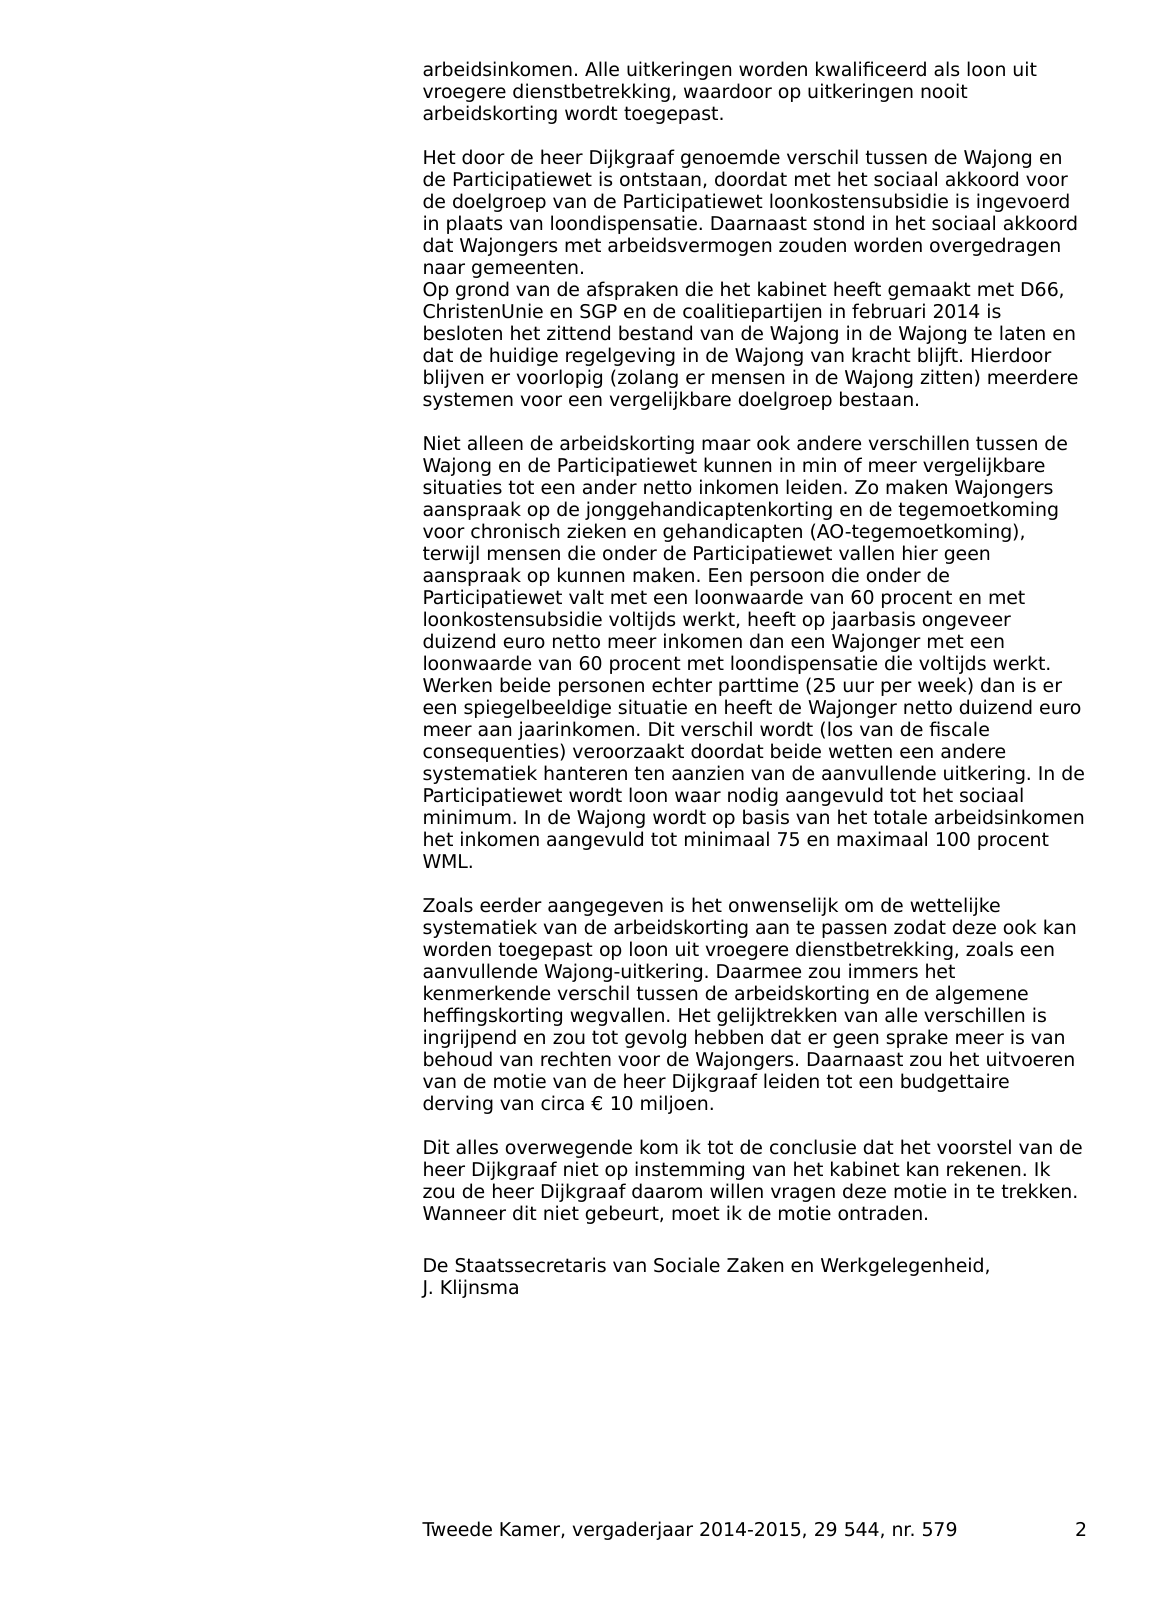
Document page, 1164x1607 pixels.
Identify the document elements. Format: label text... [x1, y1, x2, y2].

text Op grond van de afspraken die het kabinet heeft gemaakt met D66, ChristenUnie en SGP en de coalitiepartijen in februari 2014 is besloten het zittend bestand van de Wajong in de Wajong te laten en dat de huidige regelgeving in de Wajong van kracht blijft. Hierdoor blijven er voorlopig (zolang er mensen in de Wajong zitten) meerdere systemen voor een vergelijkbare doelgroep bestaan. [422, 279, 1087, 411]
text De Staatssecretaris van Sociale Zaken en Werkgelegenheid, J. Klijnsma [422, 1255, 1087, 1299]
text Niet alleen de arbeidskorting maar ook andere verschillen tussen de Wajong en de Participatiewet kunnen in min of meer vergelijkbare situaties tot een ander netto inkomen leiden. Zo maken Wajongers aanspraak op de jonggehandicaptenkorting en de tegemoetkoming voor chronisch zieken en gehandicapten (AO-tegemoetkoming), terwijl mensen die onder de Participatiewet vallen hier geen aanspraak op kunnen maken. Een persoon die onder de Participatiewet valt met een loonwaarde van 60 procent en met loonkostensubsidie voltijds werkt, heeft op jaarbasis ongeveer duizend euro netto meer inkomen dan een Wajonger met een loonwaarde van 60 procent met loondispensatie die voltijds werkt. Werken beide personen echter parttime (25 uur per week) dan is er een spiegelbeeldige situatie en heeft de Wajonger netto duizend euro meer aan jaarinkomen. Dit verschil wordt (los van de fiscale consequenties) veroorzaakt doordat beide wetten een andere systematiek hanteren ten aanzien van de aanvullende uitkering. In de Participatiewet wordt loon waar nodig aangevuld tot het sociaal minimum. In de Wajong wordt op basis van het totale arbeidsinkomen het inkomen aangevuld tot minimaal 75 en maximaal 100 procent WML. [422, 433, 1087, 873]
text Het door de heer Dijkgraaf genoemde verschil tussen de Wajong en de Participatiewet is ontstaan, doordat met het sociaal akkoord voor de doelgroep van de Participatiewet loonkostensubsidie is ingevoerd in plaats van loondispensatie. Daarnaast stond in het sociaal akkoord dat Wajongers met arbeidsvermogen zouden worden overgedragen naar gemeenten. [422, 147, 1087, 279]
text Zoals eerder aangegeven is het onwenselijk om de wettelijke systematiek van de arbeidskorting aan te passen zodat deze ook kan worden toegepast op loon uit vroegere dienstbetrekking, zoals een aanvullende Wajong-uitkering. Daarmee zou immers het kenmerkende verschil tussen de arbeidskorting en de algemene heffingskorting wegvallen. Het gelijktrekken van alle verschillen is ingrijpend en zou tot gevolg hebben dat er geen sprake meer is van behoud van rechten voor de Wajongers. Daarnaast zou het uitvoeren van de motie van de heer Dijkgraaf leiden tot een budgettaire derving van circa € 10 miljoen. [422, 895, 1087, 1115]
text Dit alles overwegende kom ik tot de conclusie dat het voorstel van de heer Dijkgraaf niet op instemming van het kabinet kan rekenen. Ik zou de heer Dijkgraaf daarom willen vragen deze motie in te trekken. Wanneer dit niet gebeurt, moet ik de motie ontraden. [422, 1137, 1087, 1225]
text arbeidsinkomen. Alle uitkeringen worden kwalificeerd als loon uit vroegere dienstbetrekking, waardoor op uitkeringen nooit arbeidskorting wordt toegepast. [422, 59, 1087, 125]
